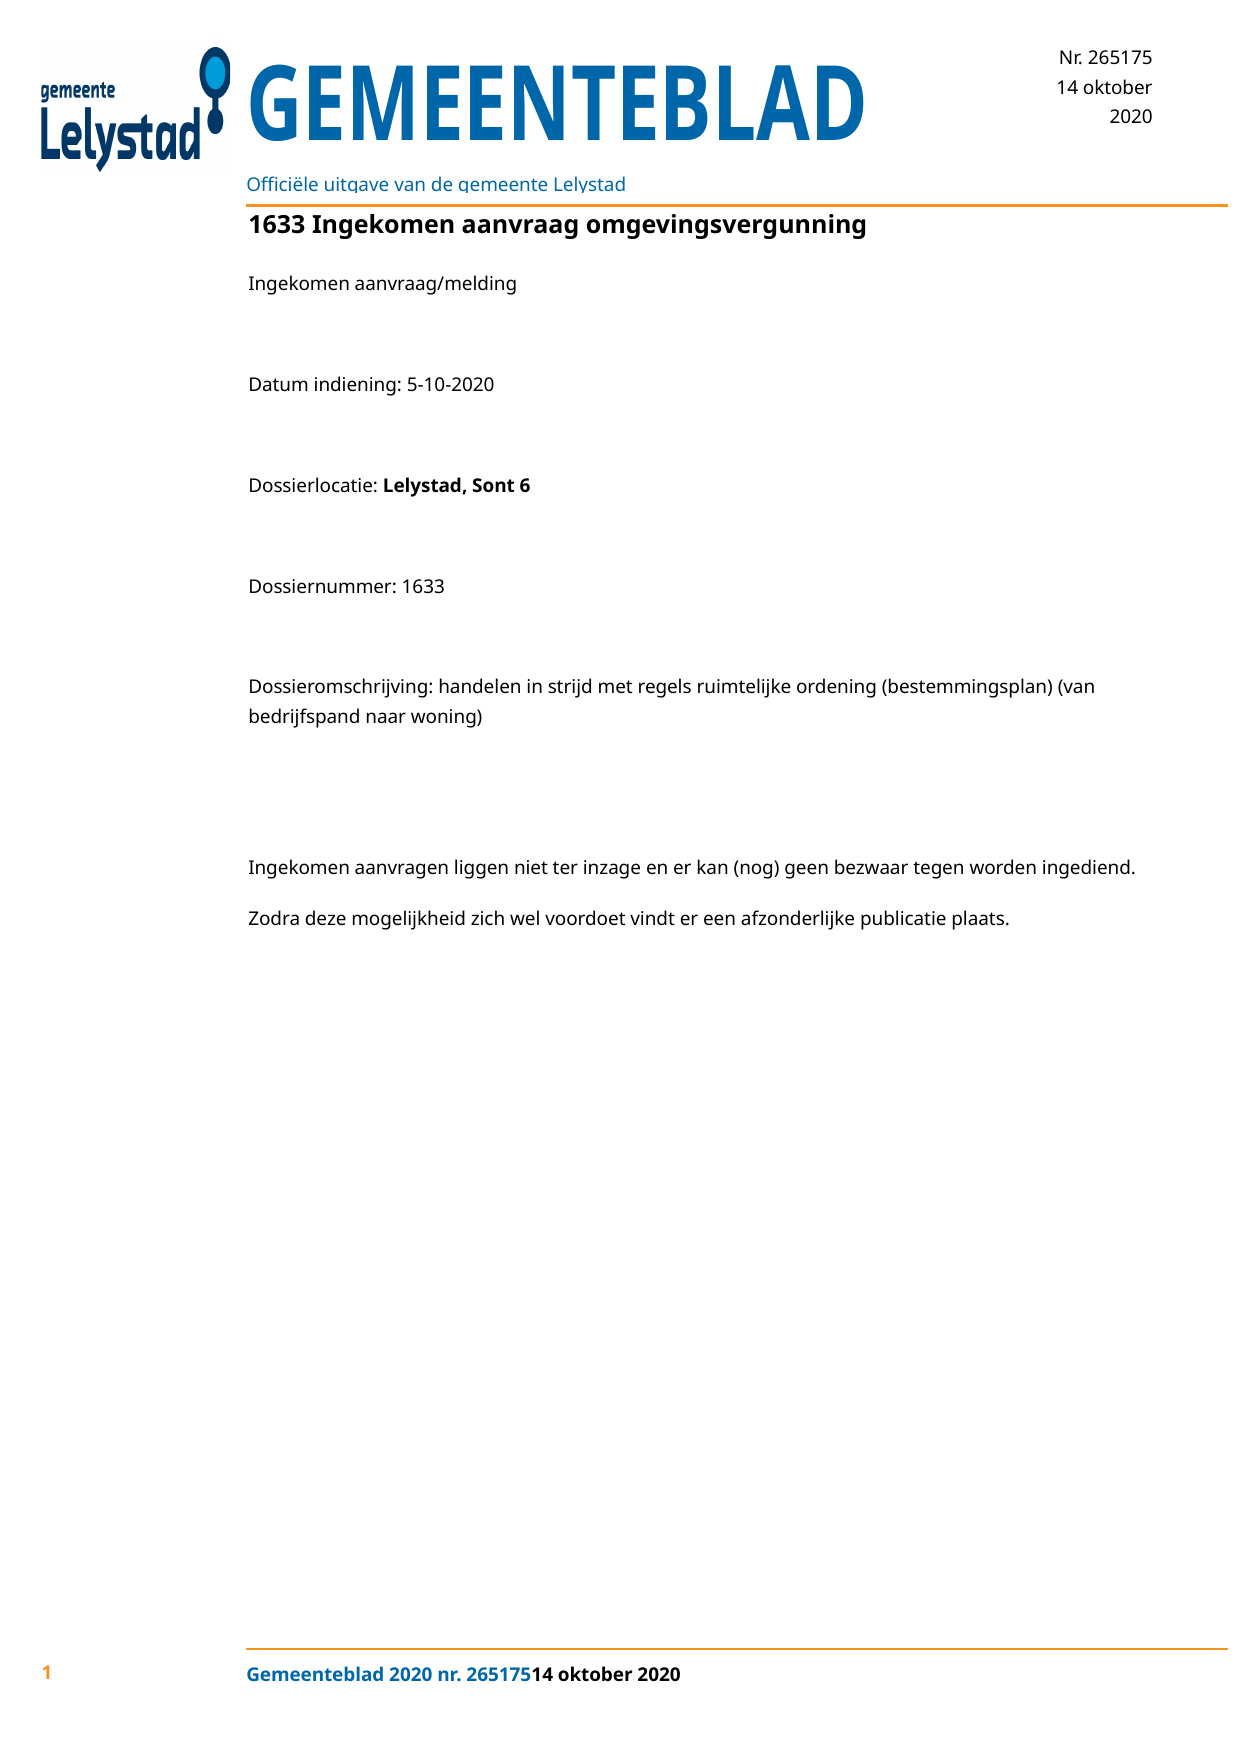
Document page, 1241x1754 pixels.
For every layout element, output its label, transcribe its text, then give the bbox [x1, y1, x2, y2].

text Datum indiening: 5-10-2020 [248, 371, 1152, 397]
text Zodra deze mogelijkheid zich wel voordoet vindt er een afzonderlijke publicatie plaats. [248, 905, 1152, 931]
text Dossierlocatie: Lelystad, Sont 6 [248, 472, 1152, 498]
text 1633 Ingekomen aanvraag omgevingsvergunning [248, 207, 1152, 241]
text Ingekomen aanvragen liggen niet ter inzage en er kan (nog) geen bezwaar tegen worden ingediend. [248, 854, 1152, 880]
text Ingekomen aanvraag/melding [248, 270, 1152, 296]
text Dossiernummer: 1633 [248, 573, 1152, 598]
text Dossieromschrijving: handelen in strijd met regels ruimtelijke ordening (bestemmingsplan) (van bedrijfspand naar woning) [248, 674, 1152, 729]
picture [41, 47, 231, 172]
